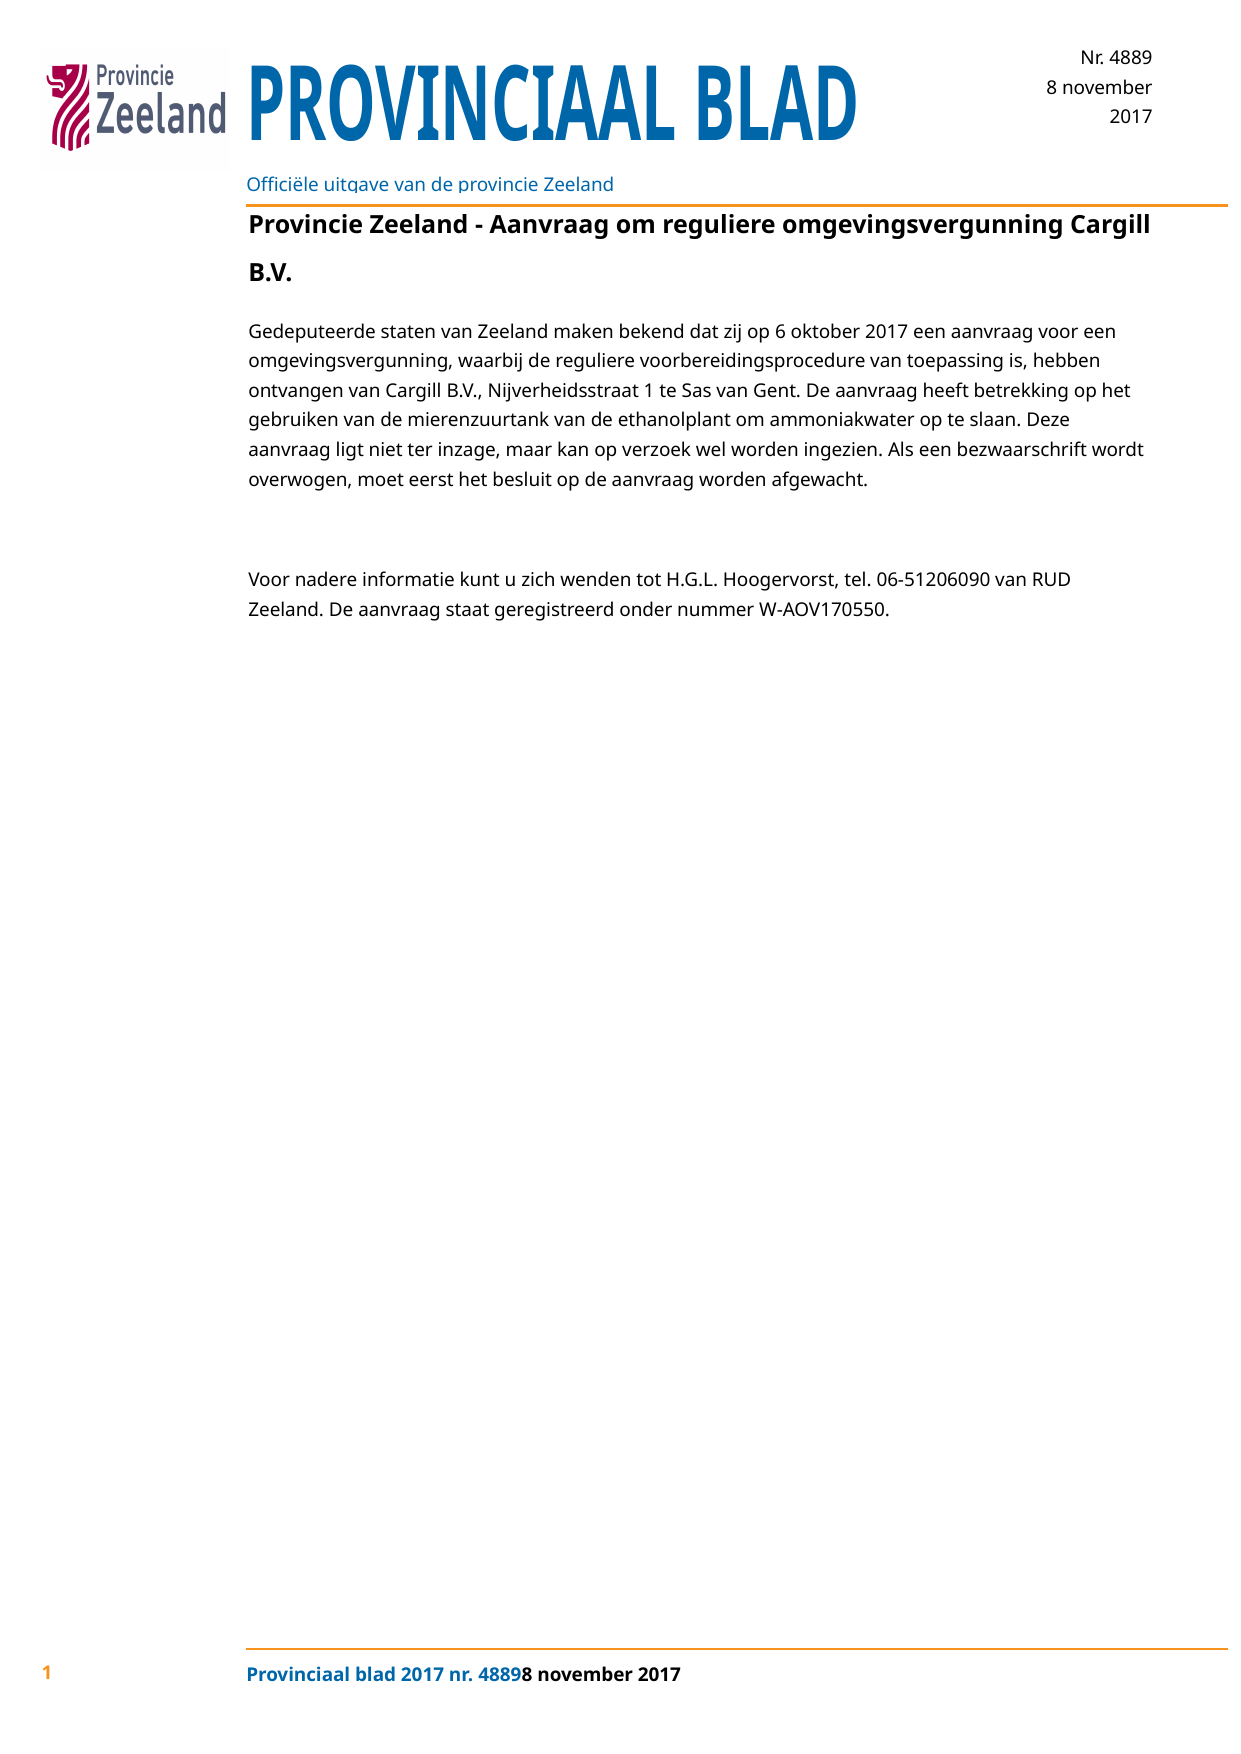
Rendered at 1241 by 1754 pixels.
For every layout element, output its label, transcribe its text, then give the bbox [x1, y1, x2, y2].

text Provincie Zeeland - Aanvraag om reguliere omgevingsvergunning Cargill B.V. [248, 207, 1152, 288]
picture [41, 47, 231, 172]
text Gedeputeerde staten van Zeeland maken bekend dat zij op 6 oktober 2017 een aanvraag voor een omgevingsvergunning, waarbij de reguliere voorbereidingsprocedure van toepassing is, hebben ontvangen van Cargill B.V., Nijverheidsstraat 1 te Sas van Gent. De aanvraag heeft betrekking op het gebruiken van de mierenzuurtank van de ethanolplant om ammoniakwater op te slaan. Deze aanvraag ligt niet ter inzage, maar kan op verzoek wel worden ingezien. Als een bezwaarschrift wordt overwogen, moet eerst het besluit op de aanvraag worden afgewacht. [248, 318, 1152, 492]
text Voor nadere informatie kunt u zich wenden tot H.G.L. Hoogervorst, tel. 06-51206090 van RUD Zeeland. De aanvraag staat geregistreerd onder nummer W-AOV170550. [248, 567, 1152, 622]
